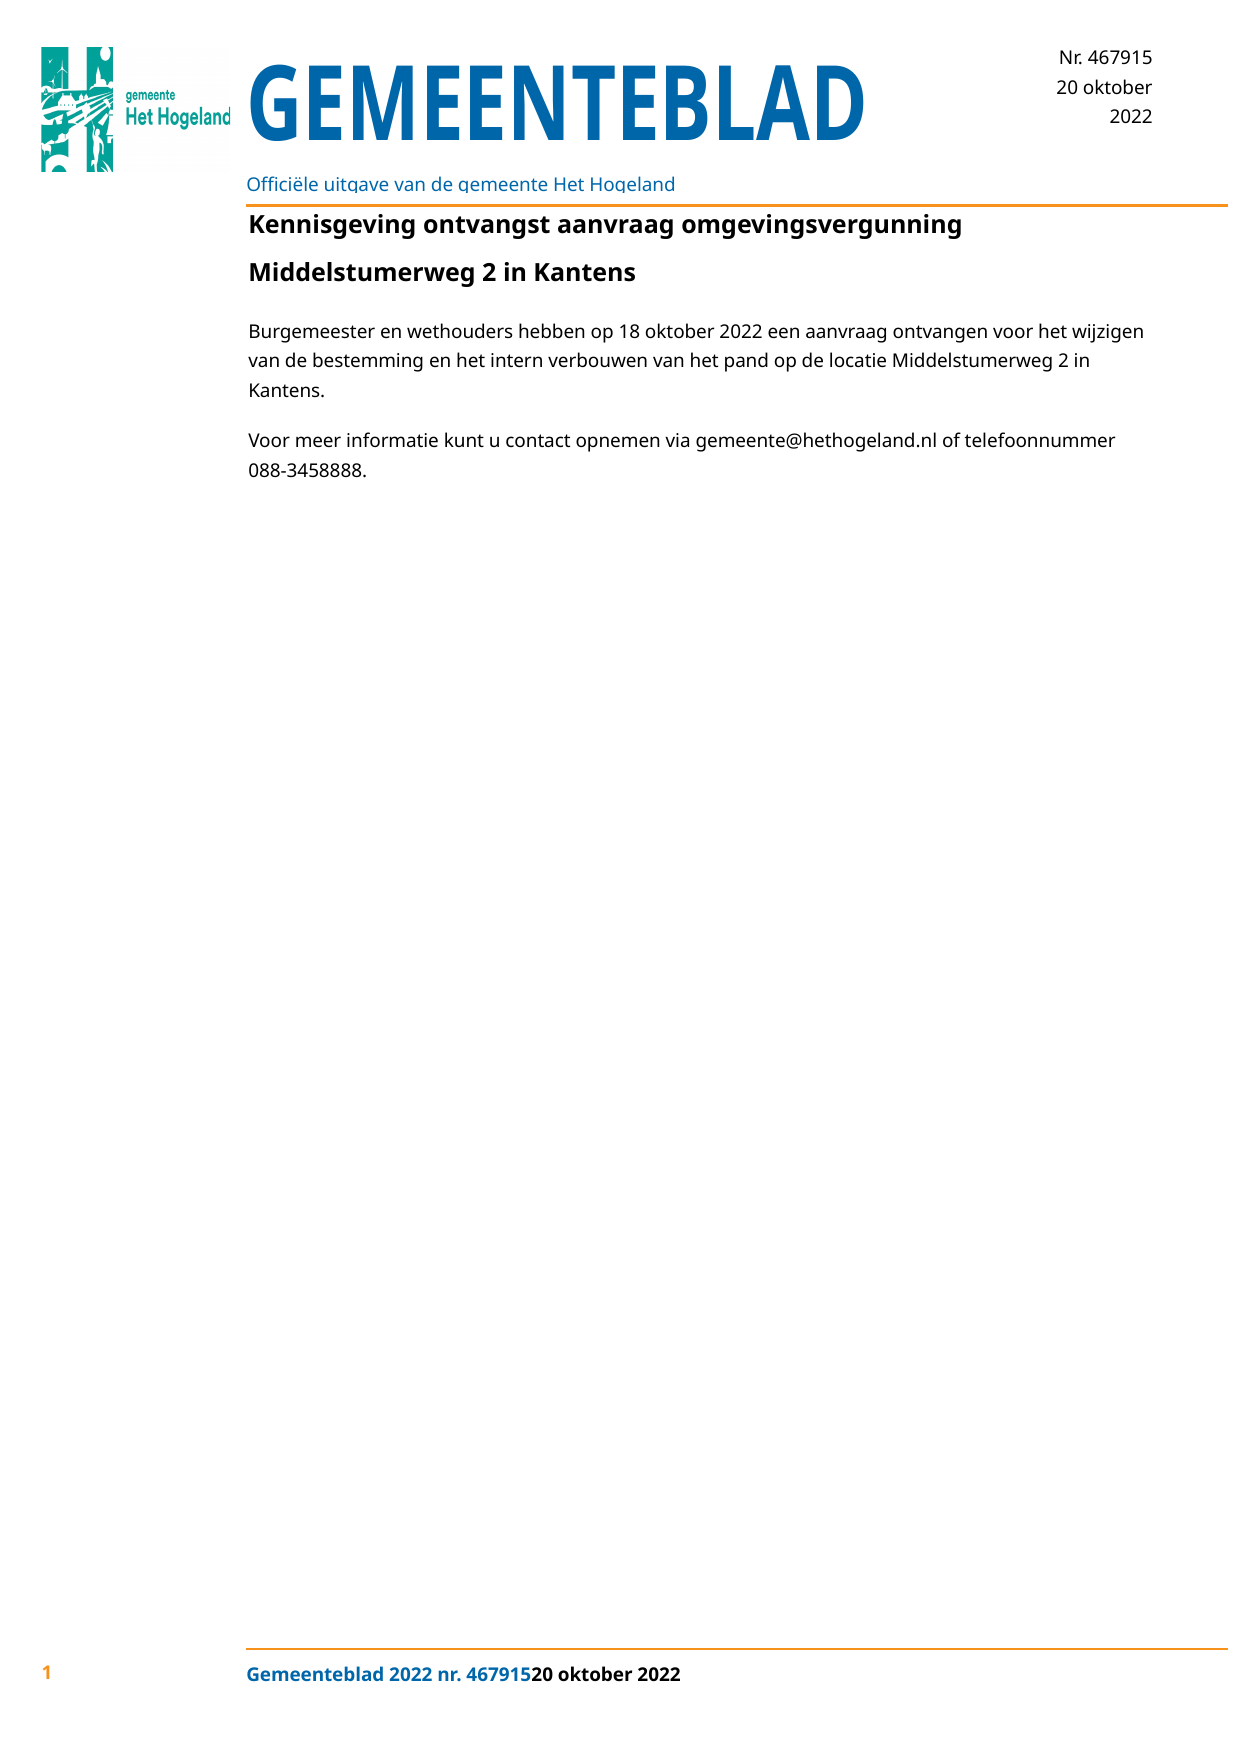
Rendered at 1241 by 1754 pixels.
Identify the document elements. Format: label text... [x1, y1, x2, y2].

text Kennisgeving ontvangst aanvraag omgevingsvergunning Middelstumerweg 2 in Kantens [248, 207, 1152, 288]
text Burgemeester en wethouders hebben op 18 oktober 2022 een aanvraag ontvangen voor het wijzigen van de bestemming en het intern verbouwen van het pand op de locatie Middelstumerweg 2 in Kantens. [248, 318, 1152, 403]
picture [41, 47, 231, 172]
text Voor meer informatie kunt u contact opnemen via gemeente@hethogeland.nl of telefoonnummer 088-3458888. [248, 427, 1152, 483]
